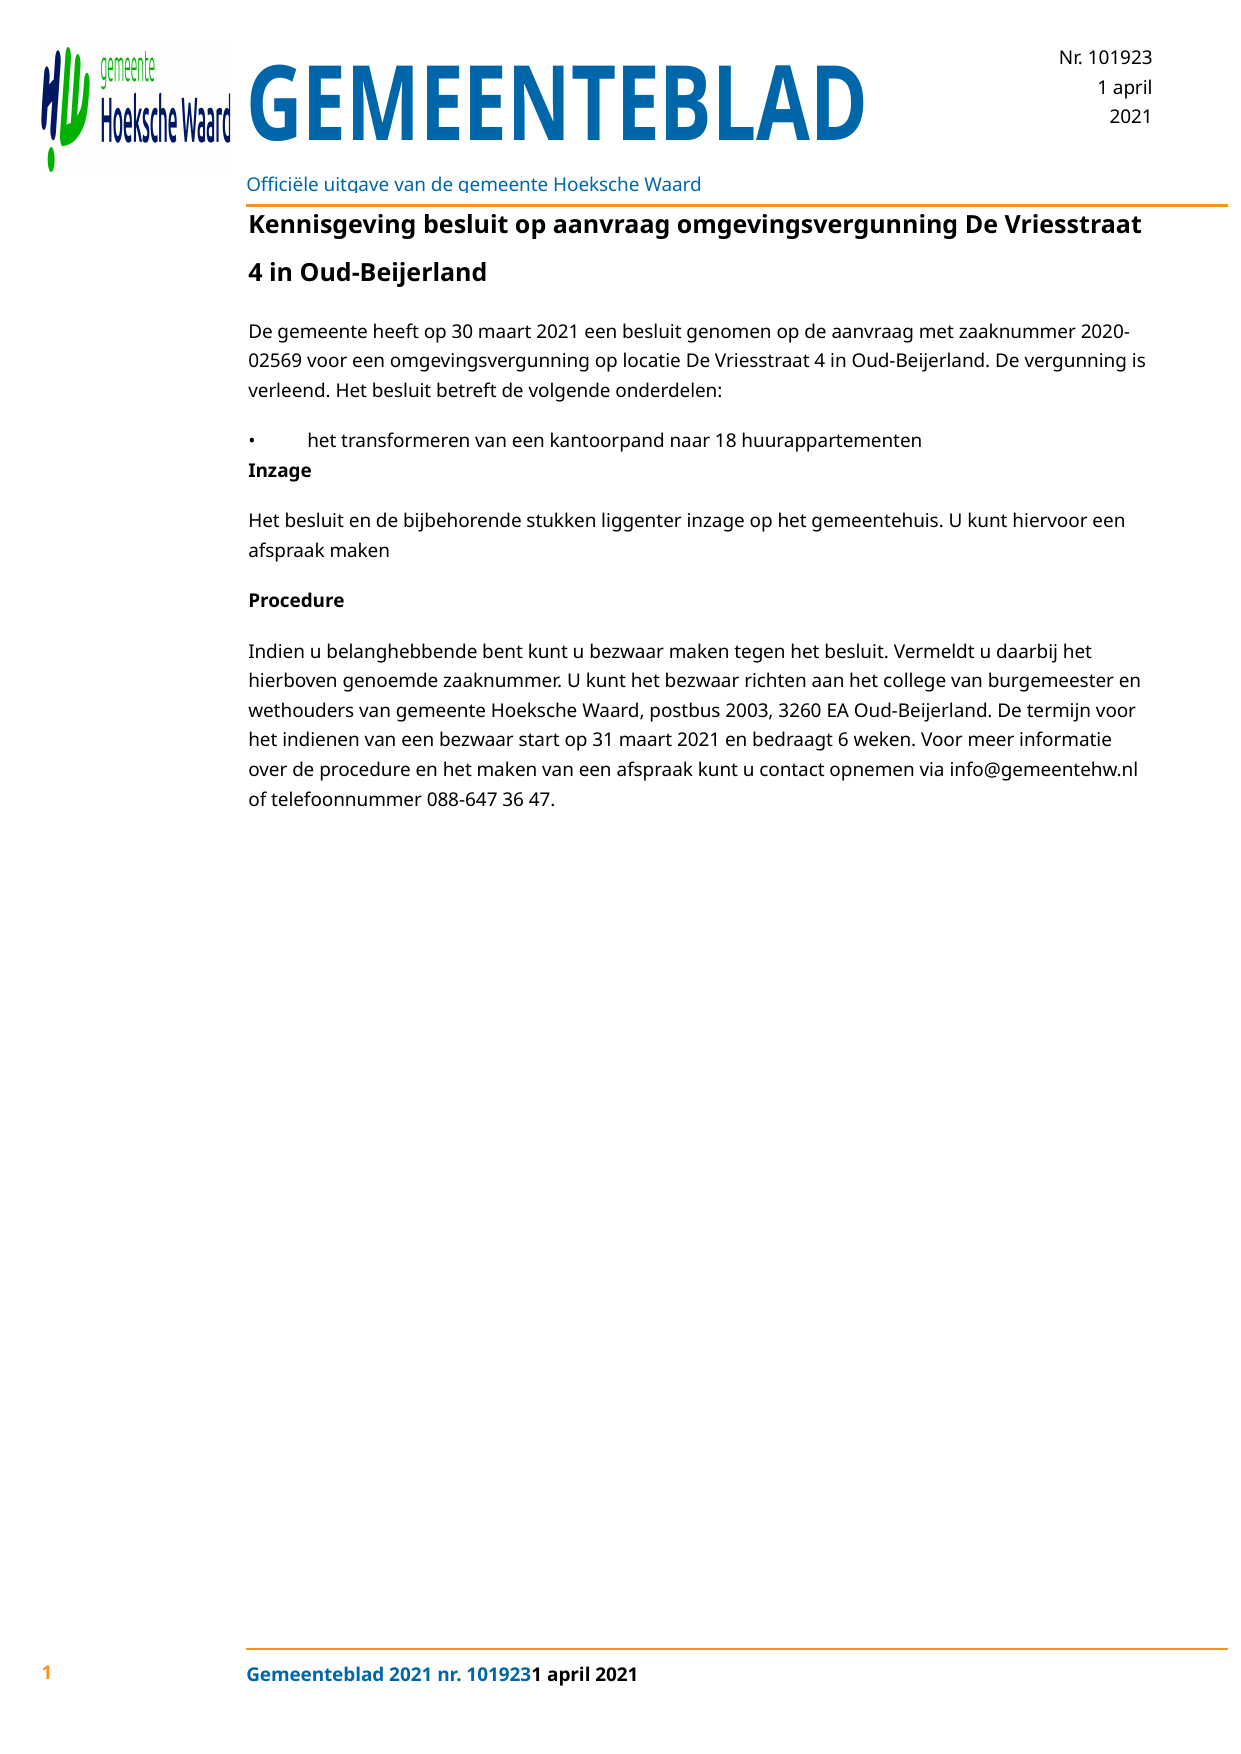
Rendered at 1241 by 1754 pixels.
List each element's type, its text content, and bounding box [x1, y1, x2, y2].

list het transformeren van een kantoorpand naar 18 huurappartementen [248, 427, 1152, 453]
text Het besluit en de bijbehorende stukken liggenter inzage op het gemeentehuis. U kunt hiervoor een afspraak maken [248, 507, 1152, 563]
text Indien u belanghebbende bent kunt u bezwaar maken tegen het besluit. Vermeldt u daarbij het hierboven genoemde zaaknummer. U kunt het bezwaar richten aan het college van burgemeester en wethouders van gemeente Hoeksche Waard, postbus 2003, 3260 EA Oud-Beijerland. De termijn voor het indienen van een bezwaar start op 31 maart 2021 en bedraagt 6 weken. Voor meer informatie over de procedure en het maken van een afspraak kunt u contact opnemen via info@gemeentehw.nl of telefoonnummer 088-647 36 47. [248, 638, 1152, 812]
text Procedure [248, 587, 1152, 613]
text Inzage [248, 457, 1152, 483]
text De gemeente heeft op 30 maart 2021 een besluit genomen op de aanvraag met zaaknummer 2020-02569 voor een omgevingsvergunning op locatie De Vriesstraat 4 in Oud-Beijerland. De vergunning is verleend. Het besluit betreft de volgende onderdelen: [248, 318, 1152, 403]
text Kennisgeving besluit op aanvraag omgevingsvergunning De Vriesstraat 4 in Oud-Beijerland [248, 207, 1152, 288]
picture [41, 47, 231, 172]
